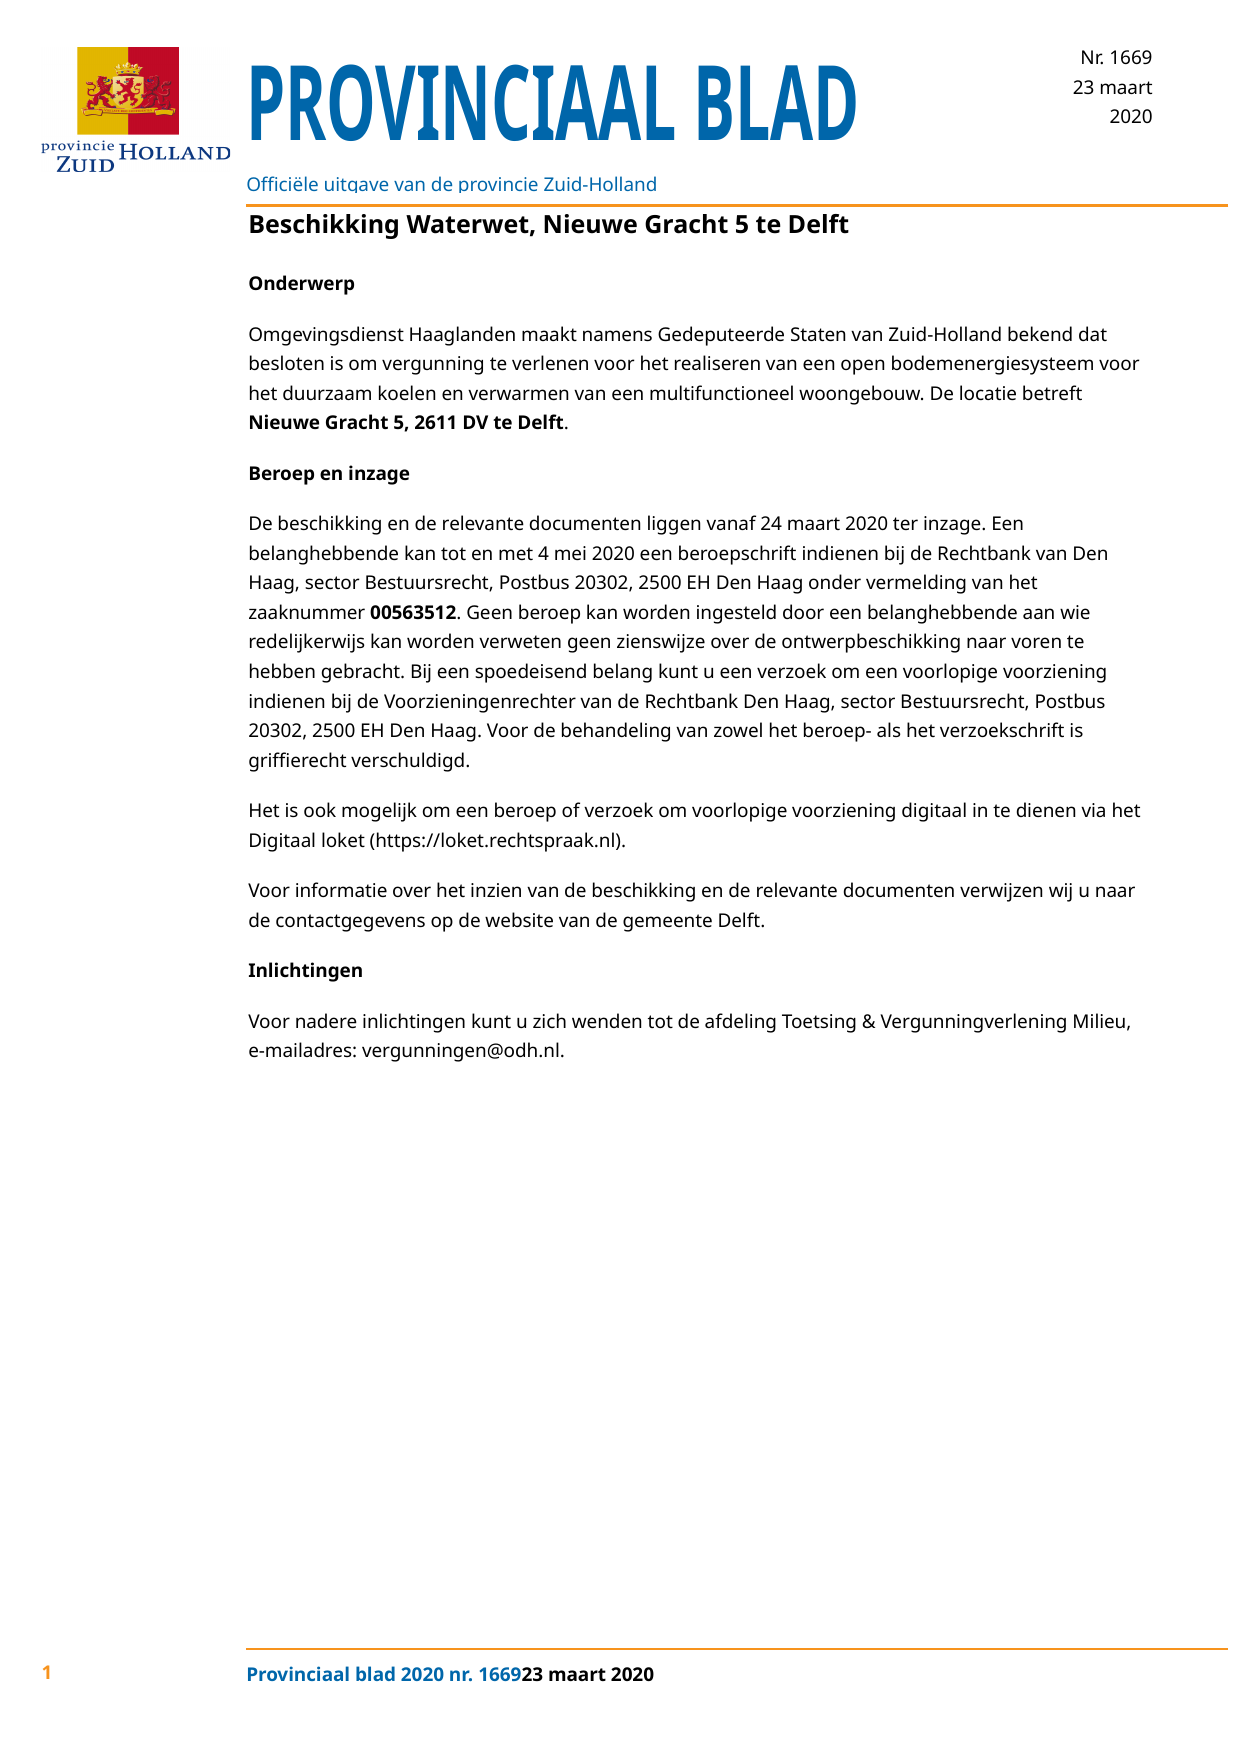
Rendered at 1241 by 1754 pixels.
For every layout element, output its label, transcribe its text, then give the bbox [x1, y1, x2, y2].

text Beschikking Waterwet, Nieuwe Gracht 5 te Delft [248, 207, 1152, 241]
picture [41, 47, 231, 172]
text Onderwerp [248, 270, 1152, 296]
text Voor informatie over het inzien van de beschikking en de relevante documenten verwijzen wij u naar de contactgegevens op de website van de gemeente Delft. [248, 877, 1152, 933]
text De beschikking en de relevante documenten liggen vanaf 24 maart 2020 ter inzage. Een belanghebbende kan tot en met 4 mei 2020 een beroepschrift indienen bij de Rechtbank van Den Haag, sector Bestuursrecht, Postbus 20302, 2500 EH Den Haag onder vermelding van het zaaknummer 00563512. Geen beroep kan worden ingesteld door een belanghebbende aan wie redelijkerwijs kan worden verweten geen zienswijze over de ontwerpbeschikking naar voren te hebben gebracht. Bij een spoedeisend belang kunt u een verzoek om een voorlopige voorziening indienen bij de Voorzieningenrechter van de Rechtbank Den Haag, sector Bestuursrecht, Postbus 20302, 2500 EH Den Haag. Voor de behandeling van zowel het beroep- als het verzoekschrift is griffierecht verschuldigd. [248, 510, 1152, 773]
text Voor nadere inlichtingen kunt u zich wenden tot de afdeling Toetsing & Vergunningverlening Milieu, e-mailadres: vergunningen@odh.nl. [248, 1008, 1152, 1063]
text Beroep en inzage [248, 460, 1152, 486]
text Omgevingsdienst Haaglanden maakt namens Gedeputeerde Staten van Zuid-Holland bekend dat besloten is om vergunning te verlenen voor het realiseren van een open bodemenergiesysteem voor het duurzaam koelen en verwarmen van een multifunctioneel woongebouw. De locatie betreft Nieuwe Gracht 5, 2611 DV te Delft. [248, 321, 1152, 435]
text Het is ook mogelijk om een beroep of verzoek om voorlopige voorziening digitaal in te dienen via het Digitaal loket (https://loket.rechtspraak.nl). [248, 797, 1152, 853]
text Inlichtingen [248, 957, 1152, 983]
